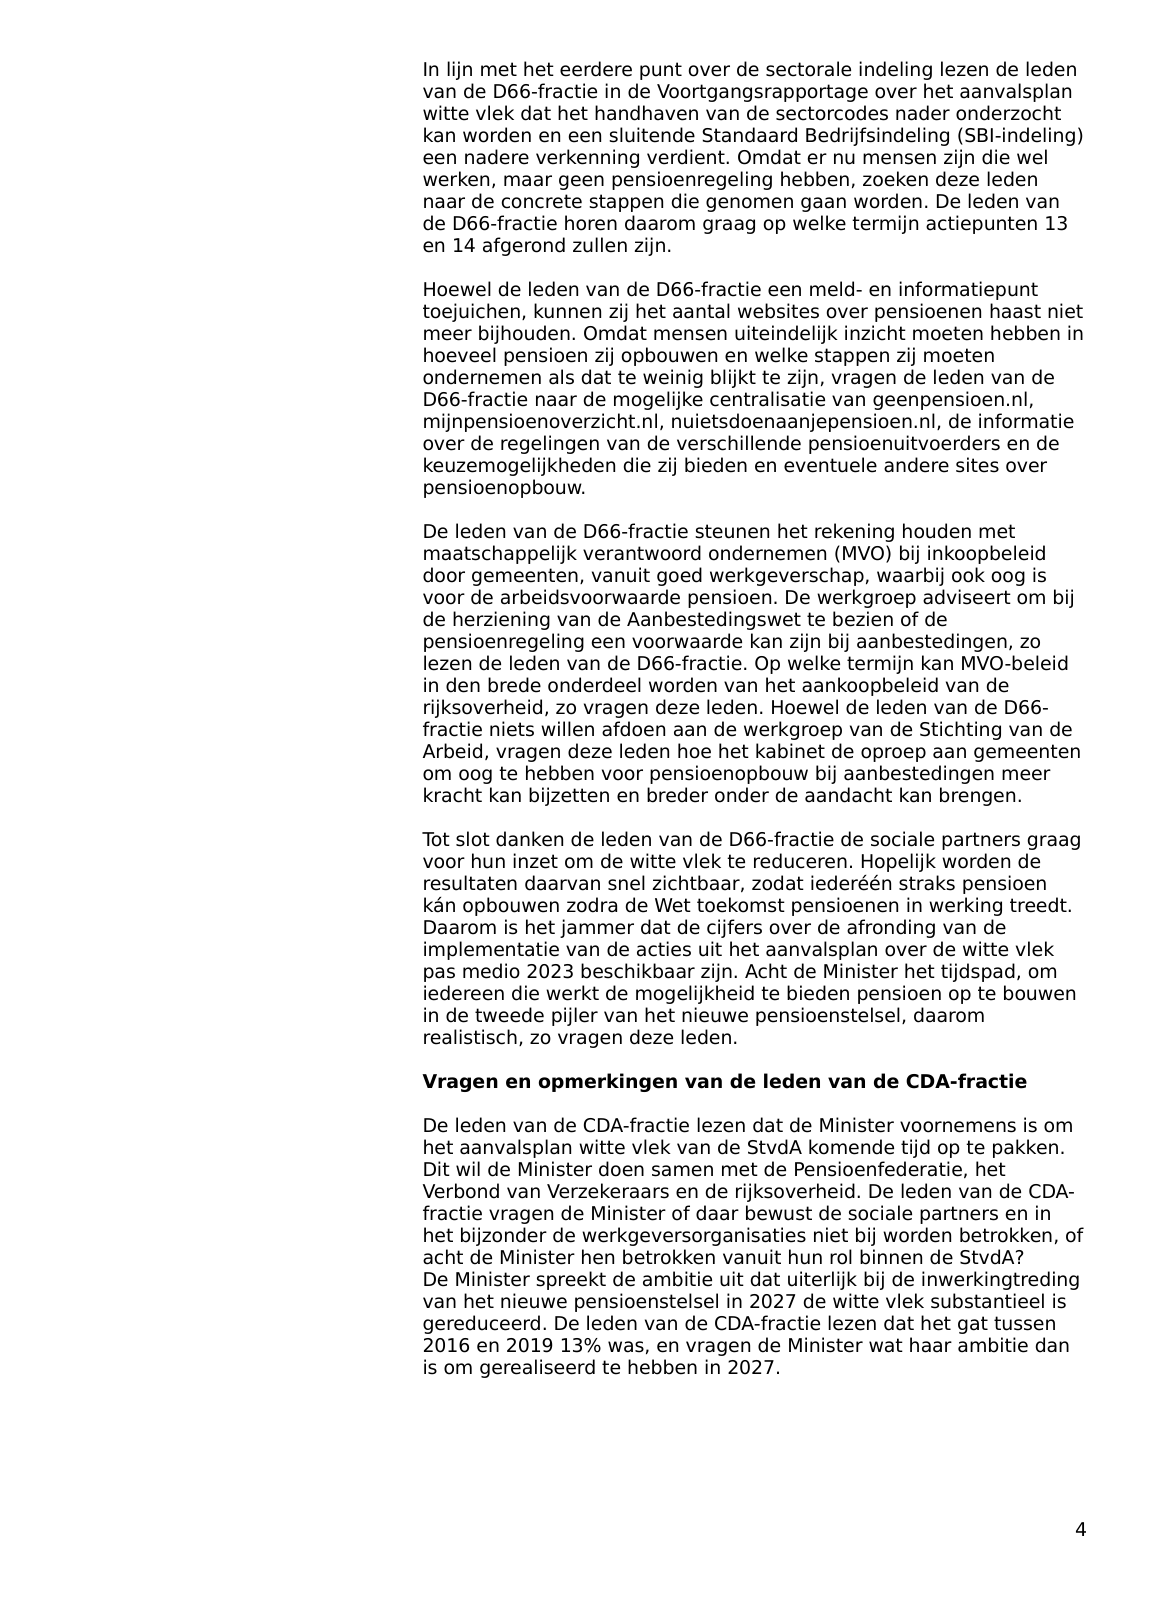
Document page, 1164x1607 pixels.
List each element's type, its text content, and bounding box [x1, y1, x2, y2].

subtitle Vragen en opmerkingen van de leden van de CDA-fractie [422, 1071, 1087, 1093]
text In lijn met het eerdere punt over de sectorale indeling lezen de leden van de D66-fractie in de Voortgangsrapportage over het aanvalsplan witte vlek dat het handhaven van de sectorcodes nader onderzocht kan worden en een sluitende Standaard Bedrijfsindeling (SBI-indeling) een nadere verkenning verdient. Omdat er nu mensen zijn die wel werken, maar geen pensioenregeling hebben, zoeken deze leden naar de concrete stappen die genomen gaan worden. De leden van de D66-fractie horen daarom graag op welke termijn actiepunten 13 en 14 afgerond zullen zijn. [422, 59, 1087, 257]
text Tot slot danken de leden van de D66-fractie de sociale partners graag voor hun inzet om de witte vlek te reduceren. Hopelijk worden de resultaten daarvan snel zichtbaar, zodat iederéén straks pensioen kán opbouwen zodra de Wet toekomst pensioenen in werking treedt. Daarom is het jammer dat de cijfers over de afronding van de implementatie van de acties uit het aanvalsplan over de witte vlek pas medio 2023 beschikbaar zijn. Acht de Minister het tijdspad, om iedereen die werkt de mogelijkheid te bieden pensioen op te bouwen in de tweede pijler van het nieuwe pensioenstelsel, daarom realistisch, zo vragen deze leden. [422, 829, 1087, 1049]
text De Minister spreekt de ambitie uit dat uiterlijk bij de inwerkingtreding van het nieuwe pensioenstelsel in 2027 de witte vlek substantieel is gereduceerd. De leden van de CDA-fractie lezen dat het gat tussen 2016 en 2019 13% was, en vragen de Minister wat haar ambitie dan is om gerealiseerd te hebben in 2027. [422, 1269, 1087, 1379]
text De leden van de D66-fractie steunen het rekening houden met maatschappelijk verantwoord ondernemen (MVO) bij inkoopbeleid door gemeenten, vanuit goed werkgeverschap, waarbij ook oog is voor de arbeidsvoorwaarde pensioen. De werkgroep adviseert om bij de herziening van de Aanbestedingswet te bezien of de pensioenregeling een voorwaarde kan zijn bij aanbestedingen, zo lezen de leden van de D66-fractie. Op welke termijn kan MVO-beleid in den brede onderdeel worden van het aankoopbeleid van de rijksoverheid, zo vragen deze leden. Hoewel de leden van de D66-fractie niets willen afdoen aan de werkgroep van de Stichting van de Arbeid, vragen deze leden hoe het kabinet de oproep aan gemeenten om oog te hebben voor pensioenopbouw bij aanbestedingen meer kracht kan bijzetten en breder onder de aandacht kan brengen. [422, 521, 1087, 807]
text De leden van de CDA-fractie lezen dat de Minister voornemens is om het aanvalsplan witte vlek van de StvdA komende tijd op te pakken. Dit wil de Minister doen samen met de Pensioenfederatie, het Verbond van Verzekeraars en de rijksoverheid. De leden van de CDA-fractie vragen de Minister of daar bewust de sociale partners en in het bijzonder de werkgeversorganisaties niet bij worden betrokken, of acht de Minister hen betrokken vanuit hun rol binnen de StvdA? [422, 1115, 1087, 1269]
text Hoewel de leden van de D66-fractie een meld- en informatiepunt toejuichen, kunnen zij het aantal websites over pensioenen haast niet meer bijhouden. Omdat mensen uiteindelijk inzicht moeten hebben in hoeveel pensioen zij opbouwen en welke stappen zij moeten ondernemen als dat te weinig blijkt te zijn, vragen de leden van de D66-fractie naar de mogelijke centralisatie van geenpensioen.nl, mijnpensioenoverzicht.nl, nuietsdoenaanjepensioen.nl, de informatie over de regelingen van de verschillende pensioenuitvoerders en de keuzemogelijkheden die zij bieden en eventuele andere sites over pensioenopbouw. [422, 279, 1087, 499]
